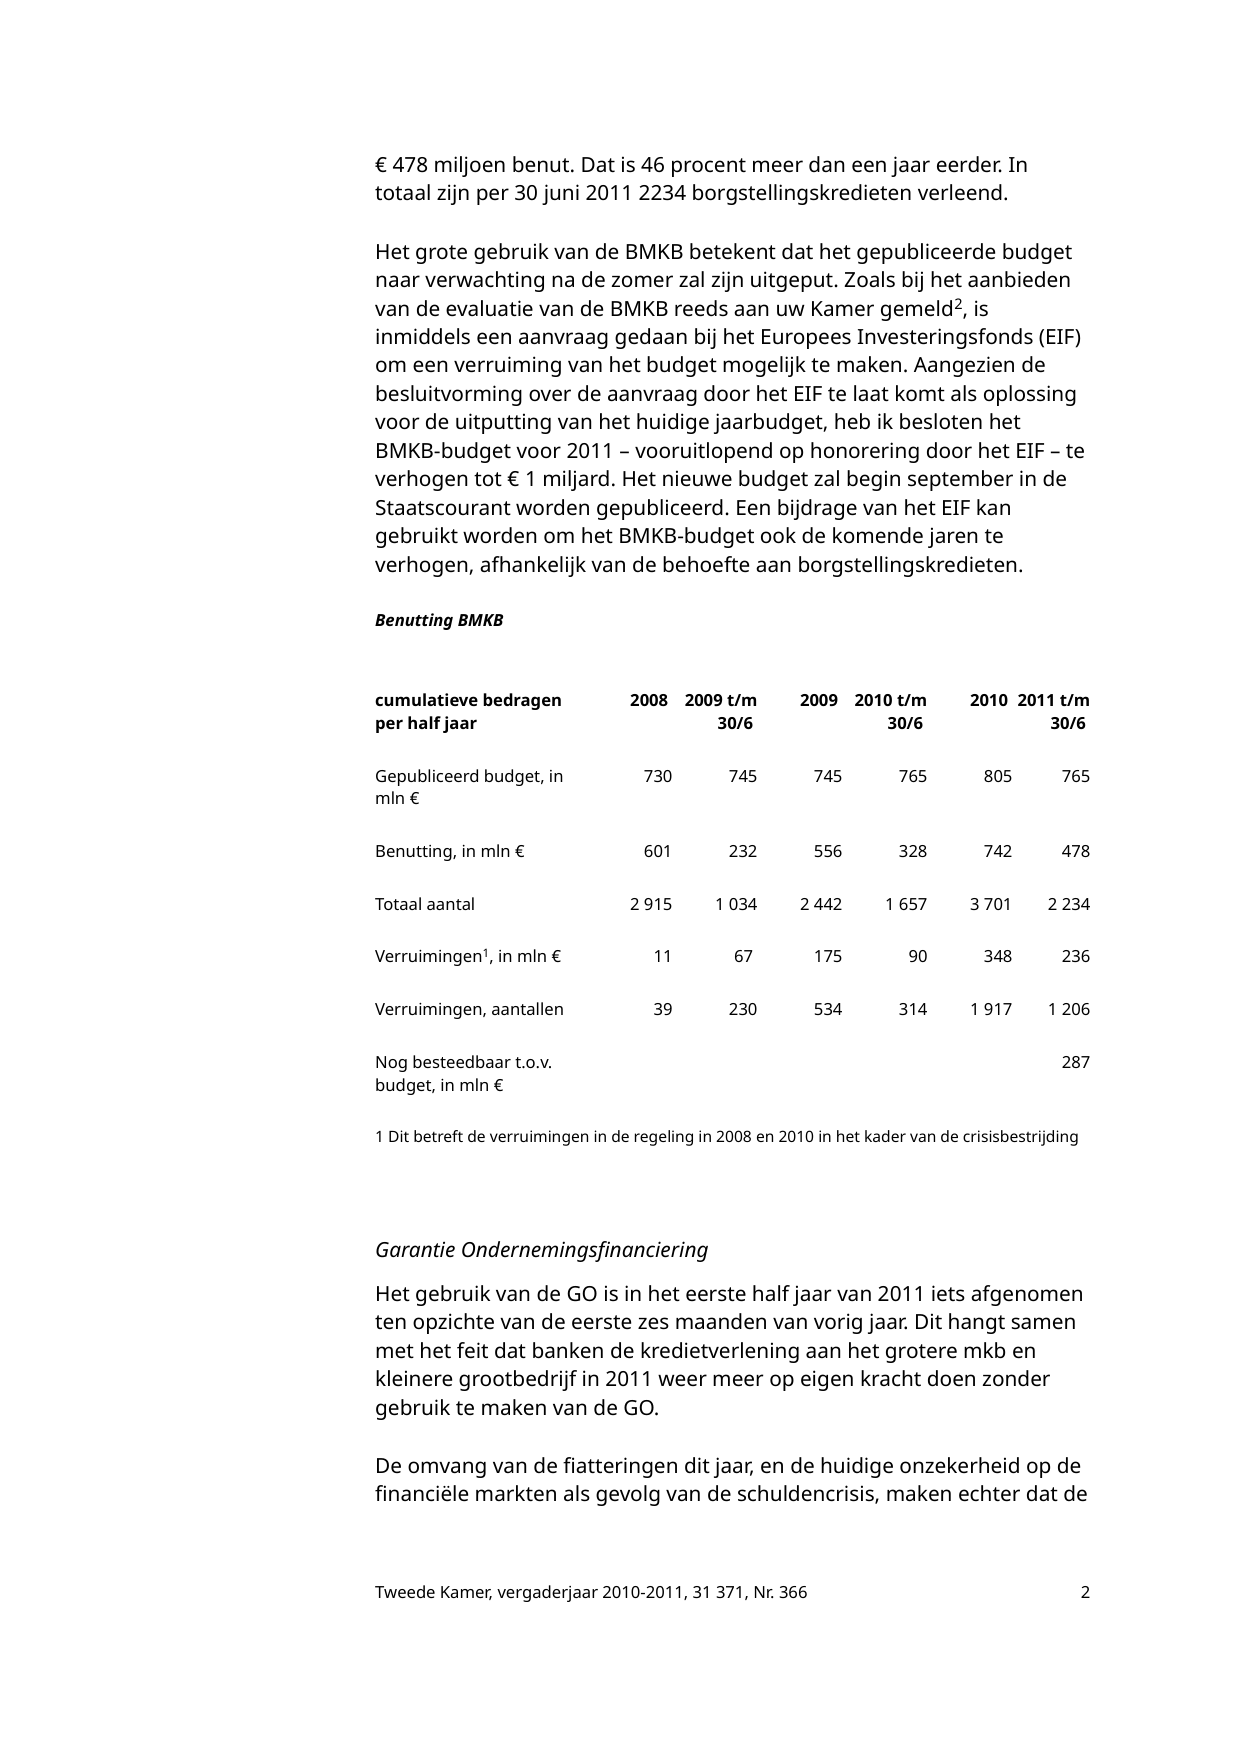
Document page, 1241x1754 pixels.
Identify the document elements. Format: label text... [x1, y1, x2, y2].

table_cell 287 [1012, 1050, 1090, 1126]
table_header 2009 [757, 689, 842, 764]
table_cell 39 [588, 998, 672, 1050]
table_cell 1 034 [672, 892, 757, 945]
table_cell 230 [672, 998, 757, 1050]
table_cell [588, 1050, 672, 1126]
table_cell 730 [588, 764, 672, 839]
table_cell 534 [757, 998, 842, 1050]
table_cell 601 [588, 840, 672, 892]
table_cell 90 [842, 945, 927, 998]
table_cell 2 915 [588, 892, 672, 945]
table_cell 175 [757, 945, 842, 998]
table_cell [757, 1050, 842, 1126]
table_cell Gepubliceerd budget, in mln € [375, 764, 587, 839]
text € 478 miljoen benut. Dat is 46 procent meer dan een jaar eerder. In totaal zijn per 30 juni 2011 2234 borgstellingskredieten verleend. [375, 150, 1090, 207]
table_cell 67 [672, 945, 757, 998]
text Het grote gebruik van de BMKB betekent dat het gepubliceerde budget naar verwachting na de zomer zal zijn uitgeput. Zoals bij het aanbieden van de evaluatie van de BMKB reeds aan uw Kamer gemeld2, is inmiddels een aanvraag gedaan bij het Europees Investeringsfonds (EIF) om een verruiming van het budget mogelijk te maken. Aangezien de besluitvorming over de aanvraag door het EIF te laat komt als oplossing voor de uitputting van het huidige jaarbudget, heb ik besloten het BMKB-budget voor 2011 – vooruitlopend op honorering door het EIF – te verhogen tot € 1 miljard. Het nieuwe budget zal begin september in de Staatscourant worden gepubliceerd. Een bijdrage van het EIF kan gebruikt worden om het BMKB-budget ook de komende jaren te verhogen, afhankelijk van de behoefte aan borgstellingskredieten. [375, 237, 1090, 578]
table_header 2011 t/m 30/6 [1012, 689, 1090, 764]
text Garantie Ondernemingsfinanciering [375, 1236, 1090, 1264]
table_cell 742 [927, 840, 1012, 892]
table_cell Benutting, in mln € [375, 840, 587, 892]
table_cell 11 [588, 945, 672, 998]
text Benutting BMKB [375, 608, 1090, 631]
table_cell 328 [842, 840, 927, 892]
table_cell 236 [1012, 945, 1090, 998]
table_cell 348 [927, 945, 1012, 998]
table_cell 745 [757, 764, 842, 839]
table_cell Verruimingen, aantallen [375, 998, 587, 1050]
table_header 2009 t/m 30/6 [672, 689, 757, 764]
table_cell 745 [672, 764, 757, 839]
table_cell 2 234 [1012, 892, 1090, 945]
table_cell 1 206 [1012, 998, 1090, 1050]
table_header 2010 [927, 689, 1012, 764]
table_cell 1 Dit betreft de verruimingen in de regeling in 2008 en 2010 in het kader van de crisisbestrijding [375, 1126, 1090, 1177]
table_header cumulatieve bedragen per half jaar [375, 689, 587, 764]
table_cell 765 [1012, 764, 1090, 839]
table_header 2008 [588, 689, 672, 764]
table_cell Nog besteedbaar t.o.v. budget, in mln € [375, 1050, 587, 1126]
table_cell 805 [927, 764, 1012, 839]
table_cell [842, 1050, 927, 1126]
table_cell 2 442 [757, 892, 842, 945]
text De omvang van de fiatteringen dit jaar, en de huidige onzekerheid op de financiële markten als gevolg van de schuldencrisis, maken echter dat de [375, 1451, 1090, 1508]
table_cell [927, 1050, 1012, 1126]
table_cell 765 [842, 764, 927, 839]
table_cell [672, 1050, 757, 1126]
table_cell 314 [842, 998, 927, 1050]
text Het gebruik van de GO is in het eerste half jaar van 2011 iets afgenomen ten opzichte van de eerste zes maanden van vorig jaar. Dit hangt samen met het feit dat banken de kredietverlening aan het grotere mkb en kleinere grootbedrijf in 2011 weer meer op eigen kracht doen zonder gebruik te maken van de GO. [375, 1279, 1090, 1421]
table_cell 556 [757, 840, 842, 892]
table_cell 232 [672, 840, 757, 892]
table_cell 1 657 [842, 892, 927, 945]
table_cell Totaal aantal [375, 892, 587, 945]
table_cell Verruimingen1, in mln € [375, 945, 587, 998]
table_cell 1 917 [927, 998, 1012, 1050]
table_cell 3 701 [927, 892, 1012, 945]
table_cell 478 [1012, 840, 1090, 892]
table_header 2010 t/m 30/6 [842, 689, 927, 764]
